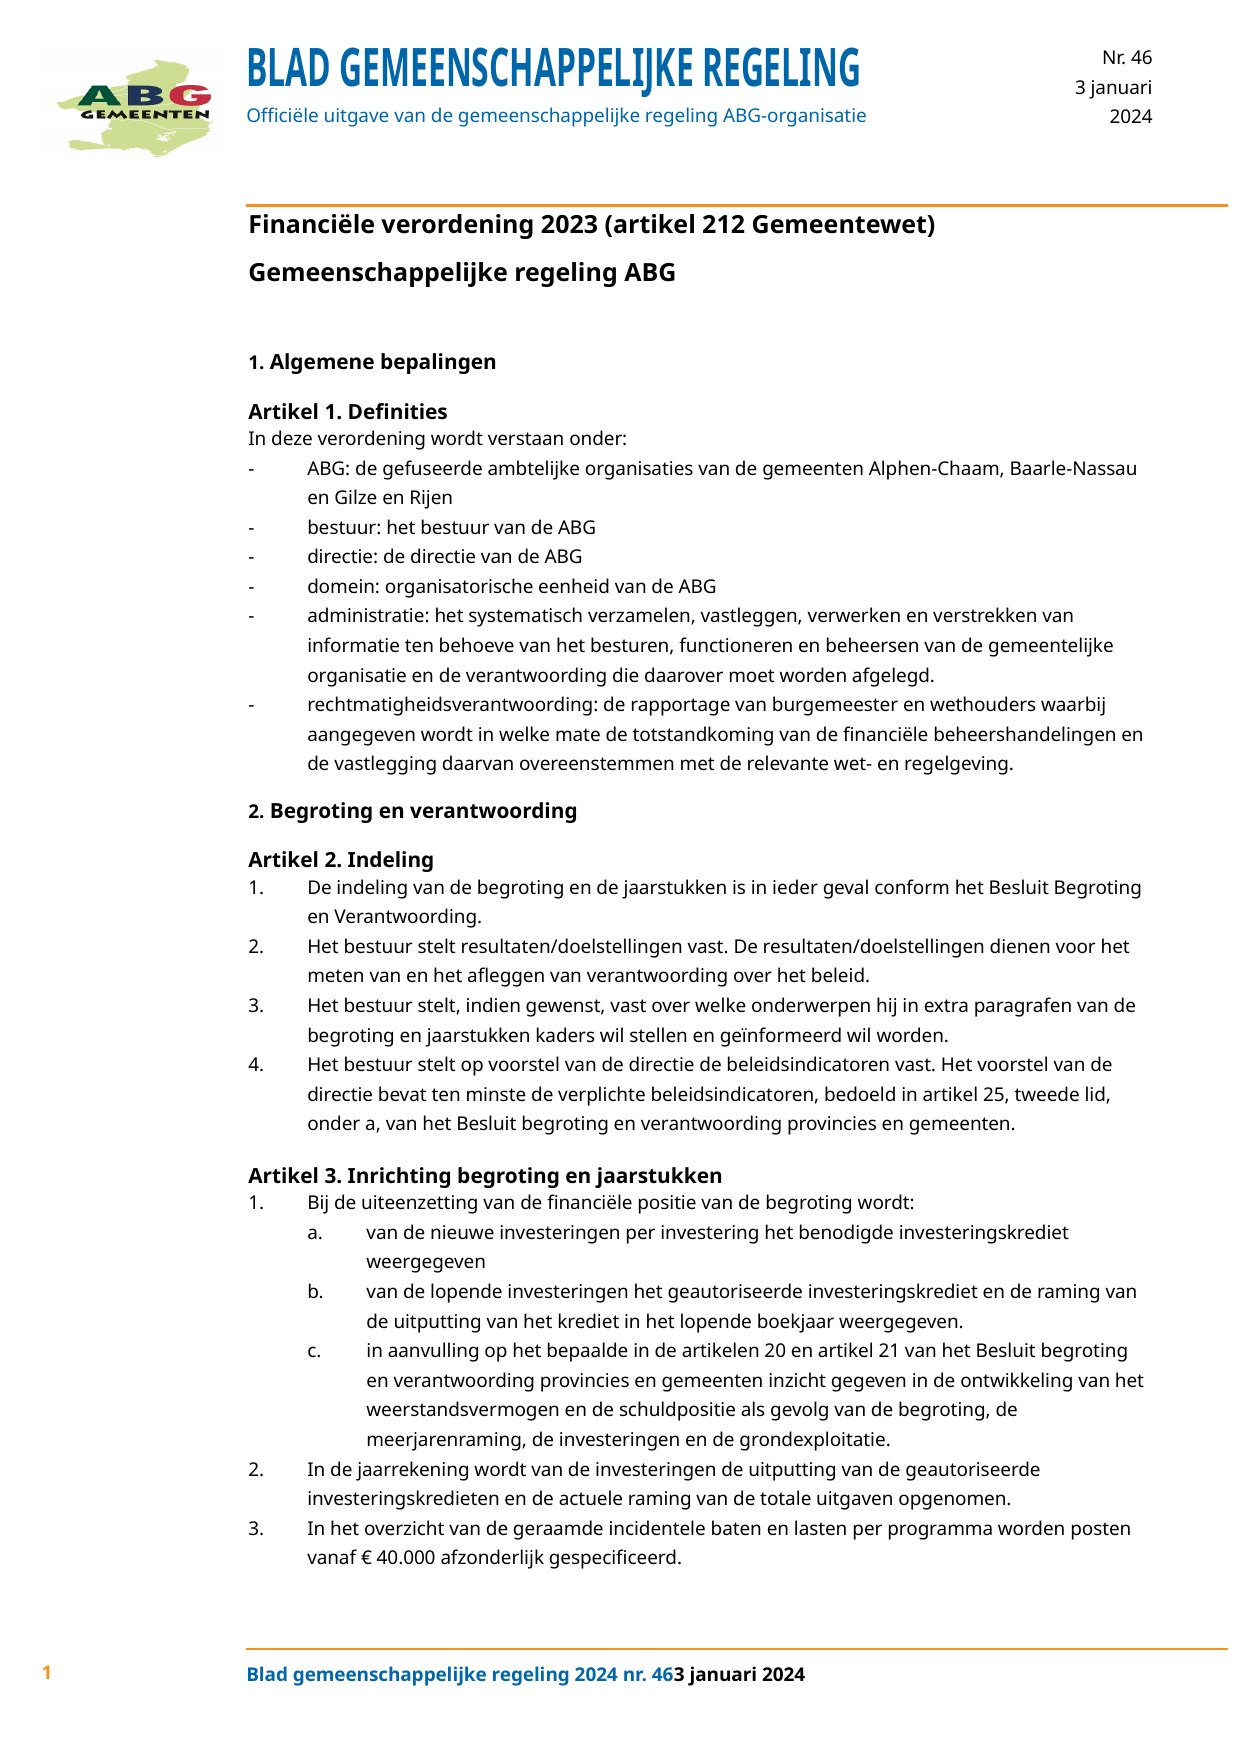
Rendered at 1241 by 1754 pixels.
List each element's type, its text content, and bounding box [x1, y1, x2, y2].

list van de nieuwe investeringen per investering het benodigde investeringskrediet weergegeven [307, 1219, 1152, 1274]
list In het overzicht van de geraamde incidentele baten en lasten per programma worden posten vanaf € 40.000 afzonderlijk gespecificeerd. [248, 1515, 1152, 1570]
list in aanvulling op het bepaalde in de artikelen 20 en artikel 21 van het Besluit begroting en verantwoording provincies en gemeenten inzicht gegeven in de ontwikkeling van het weerstandsvermogen en de schuldpositie als gevolg van de begroting, de meerjarenraming, de investeringen en de grondexploitatie. [307, 1337, 1152, 1452]
list administratie: het systematisch verzamelen, vastleggen, verwerken en verstrekken van informatie ten behoeve van het besturen, functioneren en beheersen van de gemeentelijke organisatie en de verantwoording die daarover moet worden afgelegd. [248, 603, 1152, 688]
list Het bestuur stelt op voorstel van de directie de beleidsindicatoren vast. Het voorstel van de directie bevat ten minste de verplichte beleidsindicatoren, bedoeld in artikel 25, tweede lid, onder a, van het Besluit begroting en verantwoording provincies en gemeenten. [248, 1051, 1152, 1136]
text 1. Algemene bepalingen [248, 347, 1152, 376]
text 2. Begroting en verantwoording [248, 796, 1152, 825]
list Bij de uiteenzetting van de financiële positie van de begroting wordt: [248, 1189, 1152, 1215]
text Artikel 1. Definities [248, 397, 1152, 425]
list rechtmatigheidsverantwoording: de rapportage van burgemeester en wethouders waarbij aangegeven wordt in welke mate de totstandkoming van de financiële beheershandelingen en de vastlegging daarvan overeenstemmen met de relevante wet- en regelgeving. [248, 691, 1152, 776]
text Artikel 2. Indeling [248, 846, 1152, 874]
list De indeling van de begroting en de jaarstukken is in ieder geval conform het Besluit Begroting en Verantwoording. [248, 874, 1152, 929]
list domein: organisatorische eenheid van de ABG [248, 573, 1152, 599]
list Het bestuur stelt resultaten/doelstellingen vast. De resultaten/doelstellingen dienen voor het meten van en het afleggen van verantwoording over het beleid. [248, 933, 1152, 988]
list Het bestuur stelt, indien gewenst, vast over welke onderwerpen hij in extra paragrafen van de begroting en jaarstukken kaders wil stellen en geïnformeerd wil worden. [248, 992, 1152, 1048]
text In deze verordening wordt verstaan onder: [248, 425, 1152, 451]
list van de lopende investeringen het geautoriseerde investeringskrediet en de raming van de uitputting van het krediet in het lopende boekjaar weergegeven. [307, 1278, 1152, 1333]
list ABG: de gefuseerde ambtelijke organisaties van de gemeenten Alphen-Chaam, Baarle-Nassau en Gilze en Rijen [248, 455, 1152, 510]
list In de jaarrekening wordt van de investeringen de uitputting van de geautoriseerde investeringskredieten en de actuele raming van de totale uitgaven opgenomen. [248, 1456, 1152, 1511]
list directie: de directie van de ABG [248, 543, 1152, 569]
picture [41, 47, 231, 172]
text Financiële verordening 2023 (artikel 212 Gemeentewet) Gemeenschappelijke regeling ABG [248, 207, 1152, 288]
text Artikel 3. Inrichting begroting en jaarstukken [248, 1161, 1152, 1189]
list bestuur: het bestuur van de ABG [248, 514, 1152, 540]
